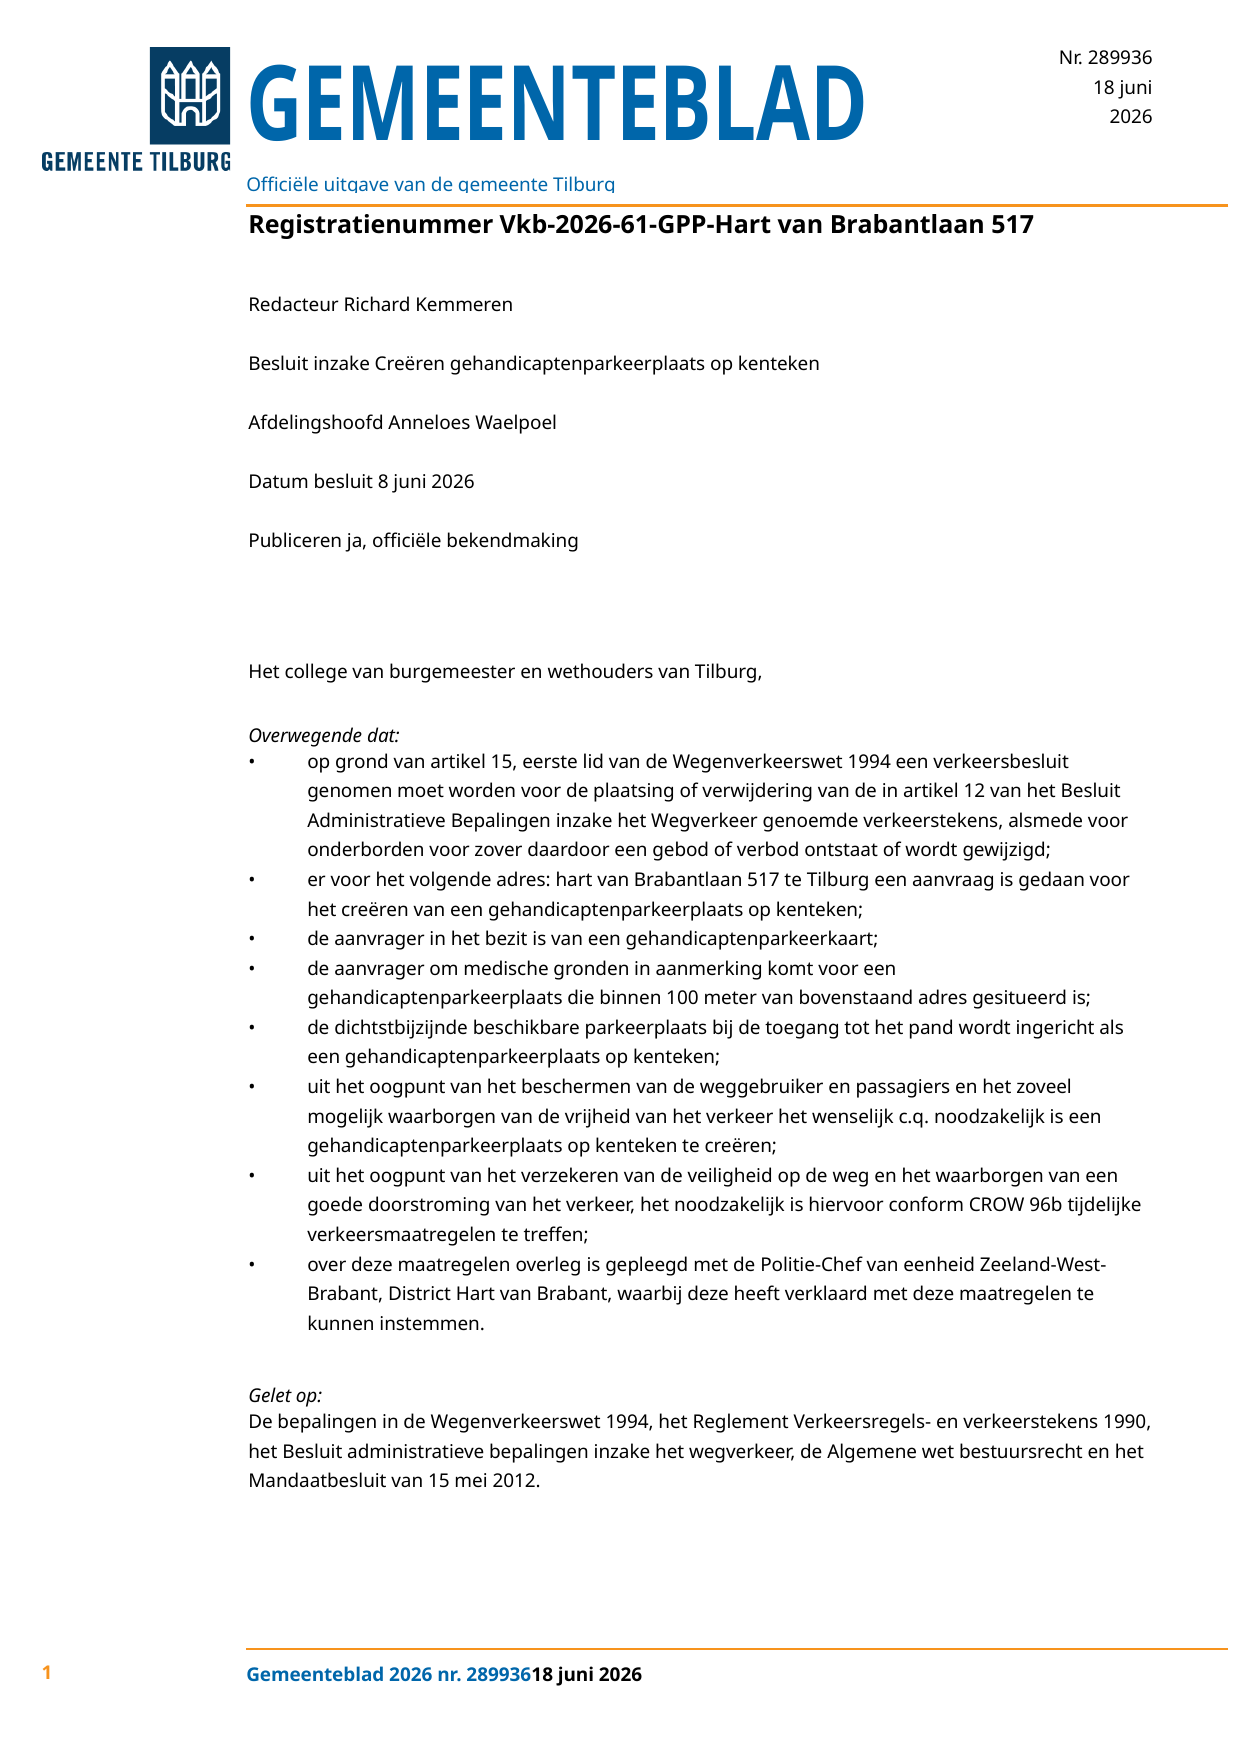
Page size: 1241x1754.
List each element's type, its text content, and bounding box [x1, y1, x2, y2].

list de aanvrager om medische gronden in aanmerking komt voor een gehandicaptenparkeerplaats die binnen 100 meter van bovenstaand adres gesitueerd is; [248, 955, 1152, 1010]
text De bepalingen in de Wegenverkeerswet 1994, het Reglement Verkeersregels- en verkeerstekens 1990, het Besluit administratieve bepalingen inzake het wegverkeer, de Algemene wet bestuursrecht en het Mandaatbesluit van 15 mei 2012. [248, 1408, 1152, 1493]
list de dichtstbijzijnde beschikbare parkeerplaats bij de toegang tot het pand wordt ingericht als een gehandicaptenparkeerplaats op kenteken; [248, 1014, 1152, 1069]
text Registratienummer Vkb-2026-61-GPP-Hart van Brabantlaan 517 [248, 207, 1152, 241]
list op grond van artikel 15, eerste lid van de Wegenverkeerswet 1994 een verkeersbesluit genomen moet worden voor de plaatsing of verwijdering van de in artikel 12 van het Besluit Administratieve Bepalingen inzake het Wegverkeer genoemde verkeerstekens, alsmede voor onderborden voor zover daardoor een gebod of verbod ontstaat of wordt gewijzigd; [248, 748, 1152, 862]
list uit het oogpunt van het beschermen van de weggebruiker en passagiers en het zoveel mogelijk waarborgen van de vrijheid van het verkeer het wenselijk c.q. noodzakelijk is een gehandicaptenparkeerplaats op kenteken te creëren; [248, 1073, 1152, 1158]
text Gelet op: [248, 1383, 1152, 1408]
list de aanvrager in het bezit is van een gehandicaptenparkeerkaart; [248, 925, 1152, 951]
text Datum besluit 8 juni 2026 [248, 468, 1152, 494]
text Publiceren ja, officiële bekendmaking [248, 528, 1152, 553]
list over deze maatregelen overleg is gepleegd met de Politie-Chef van eenheid Zeeland-West-Brabant, District Hart van Brabant, waarbij deze heeft verklaard met deze maatregelen te kunnen instemmen. [248, 1251, 1152, 1336]
list uit het oogpunt van het verzekeren van de veiligheid op de weg en het waarborgen van een goede doorstroming van het verkeer, het noodzakelijk is hiervoor conform CROW 96b tijdelijke verkeersmaatregelen te treffen; [248, 1162, 1152, 1247]
text Redacteur Richard Kemmeren [248, 291, 1152, 317]
text Afdelingshoofd Anneloes Waelpoel [248, 409, 1152, 435]
text Overwegende dat: [248, 722, 1152, 748]
text Besluit inzake Creëren gehandicaptenparkeerplaats op kenteken [248, 350, 1152, 376]
list er voor het volgende adres: hart van Brabantlaan 517 te Tilburg een aanvraag is gedaan voor het creëren van een gehandicaptenparkeerplaats op kenteken; [248, 866, 1152, 921]
picture [41, 47, 231, 172]
text Het college van burgemeester en wethouders van Tilburg, [248, 658, 1152, 684]
